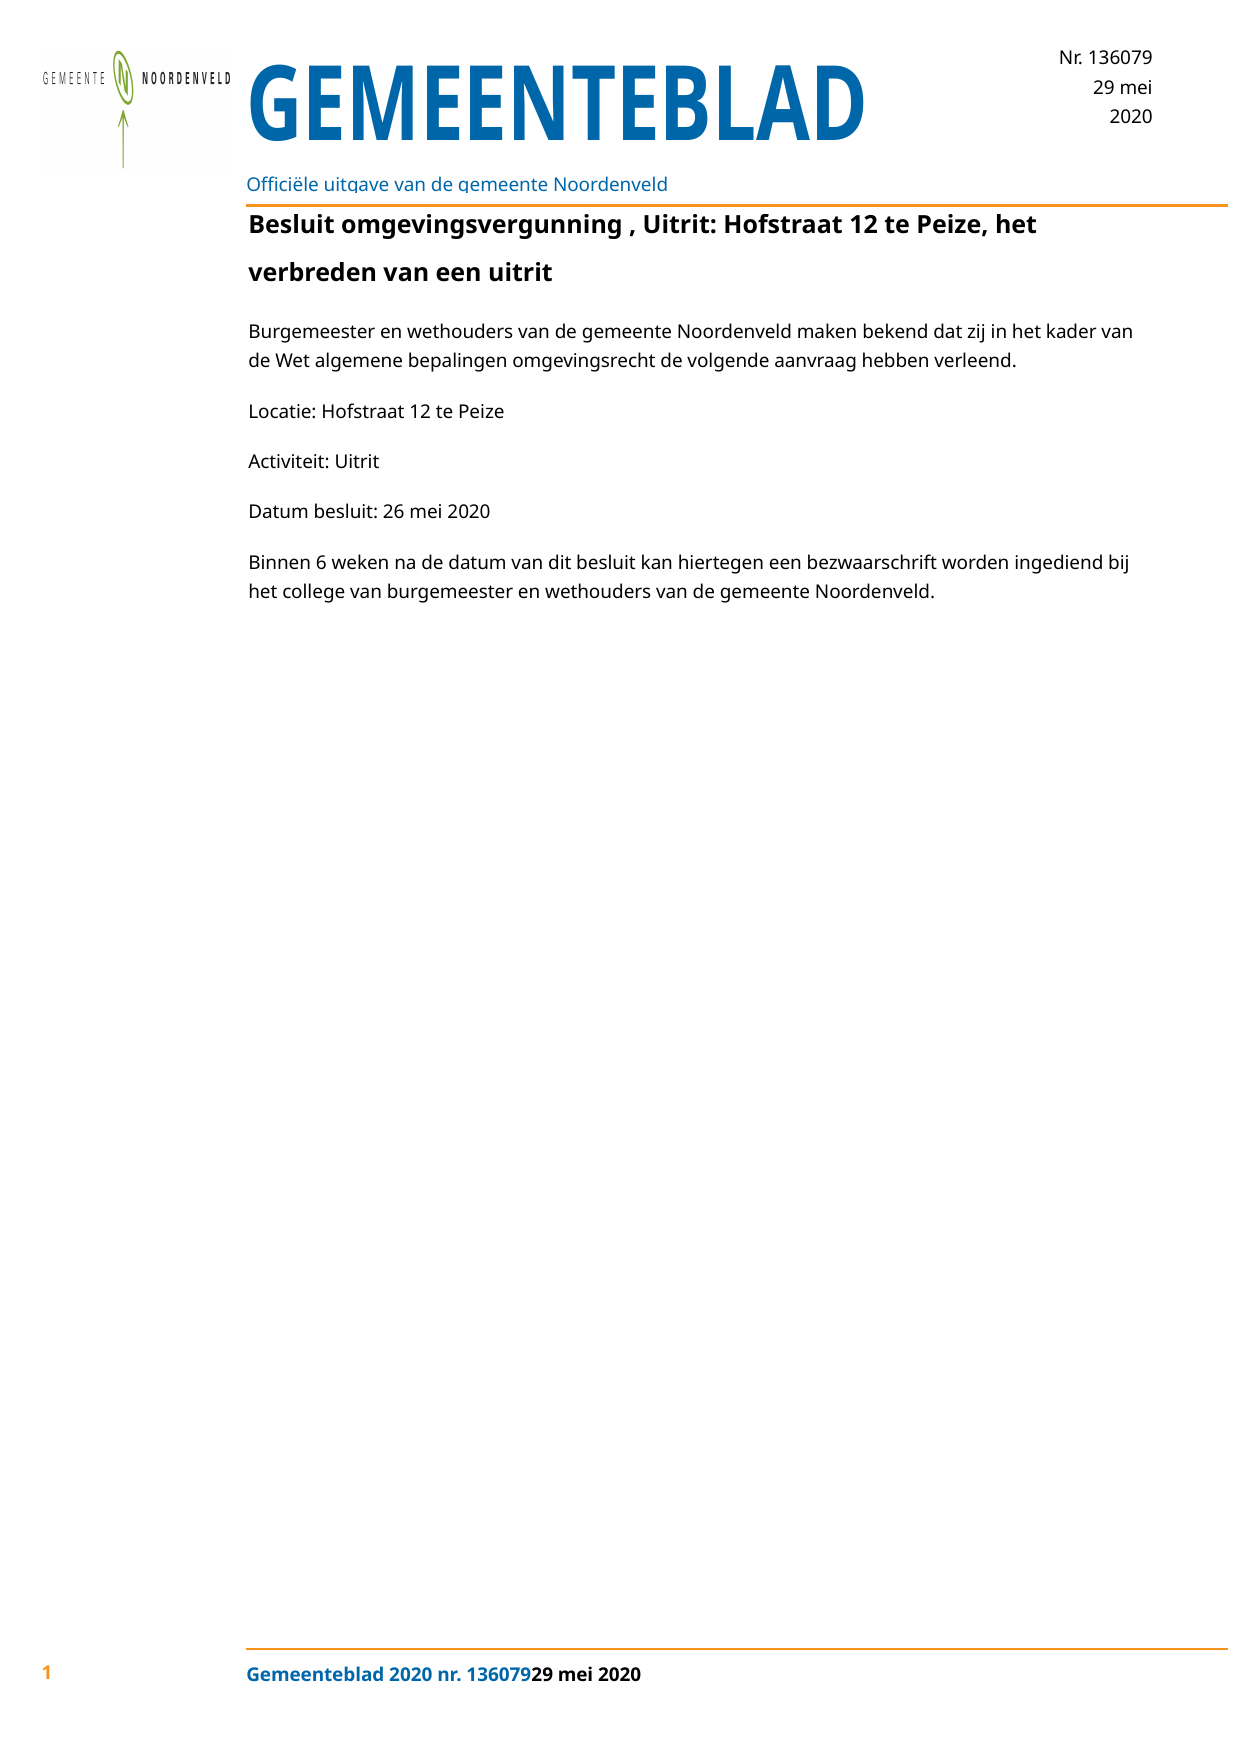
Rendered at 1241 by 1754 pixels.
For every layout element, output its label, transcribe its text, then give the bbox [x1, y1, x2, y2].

text Besluit omgevingsvergunning , Uitrit: Hofstraat 12 te Peize, het verbreden van een uitrit [248, 207, 1152, 288]
picture [41, 47, 231, 172]
text Locatie: Hofstraat 12 te Peize [248, 398, 1152, 424]
text Binnen 6 weken na de datum van dit besluit kan hiertegen een bezwaarschrift worden ingediend bij het college van burgemeester en wethouders van de gemeente Noordenveld. [248, 549, 1152, 604]
text Burgemeester en wethouders van de gemeente Noordenveld maken bekend dat zij in het kader van de Wet algemene bepalingen omgevingsrecht de volgende aanvraag hebben verleend. [248, 318, 1152, 373]
text Activiteit: Uitrit [248, 448, 1152, 474]
text Datum besluit: 26 mei 2020 [248, 499, 1152, 524]
